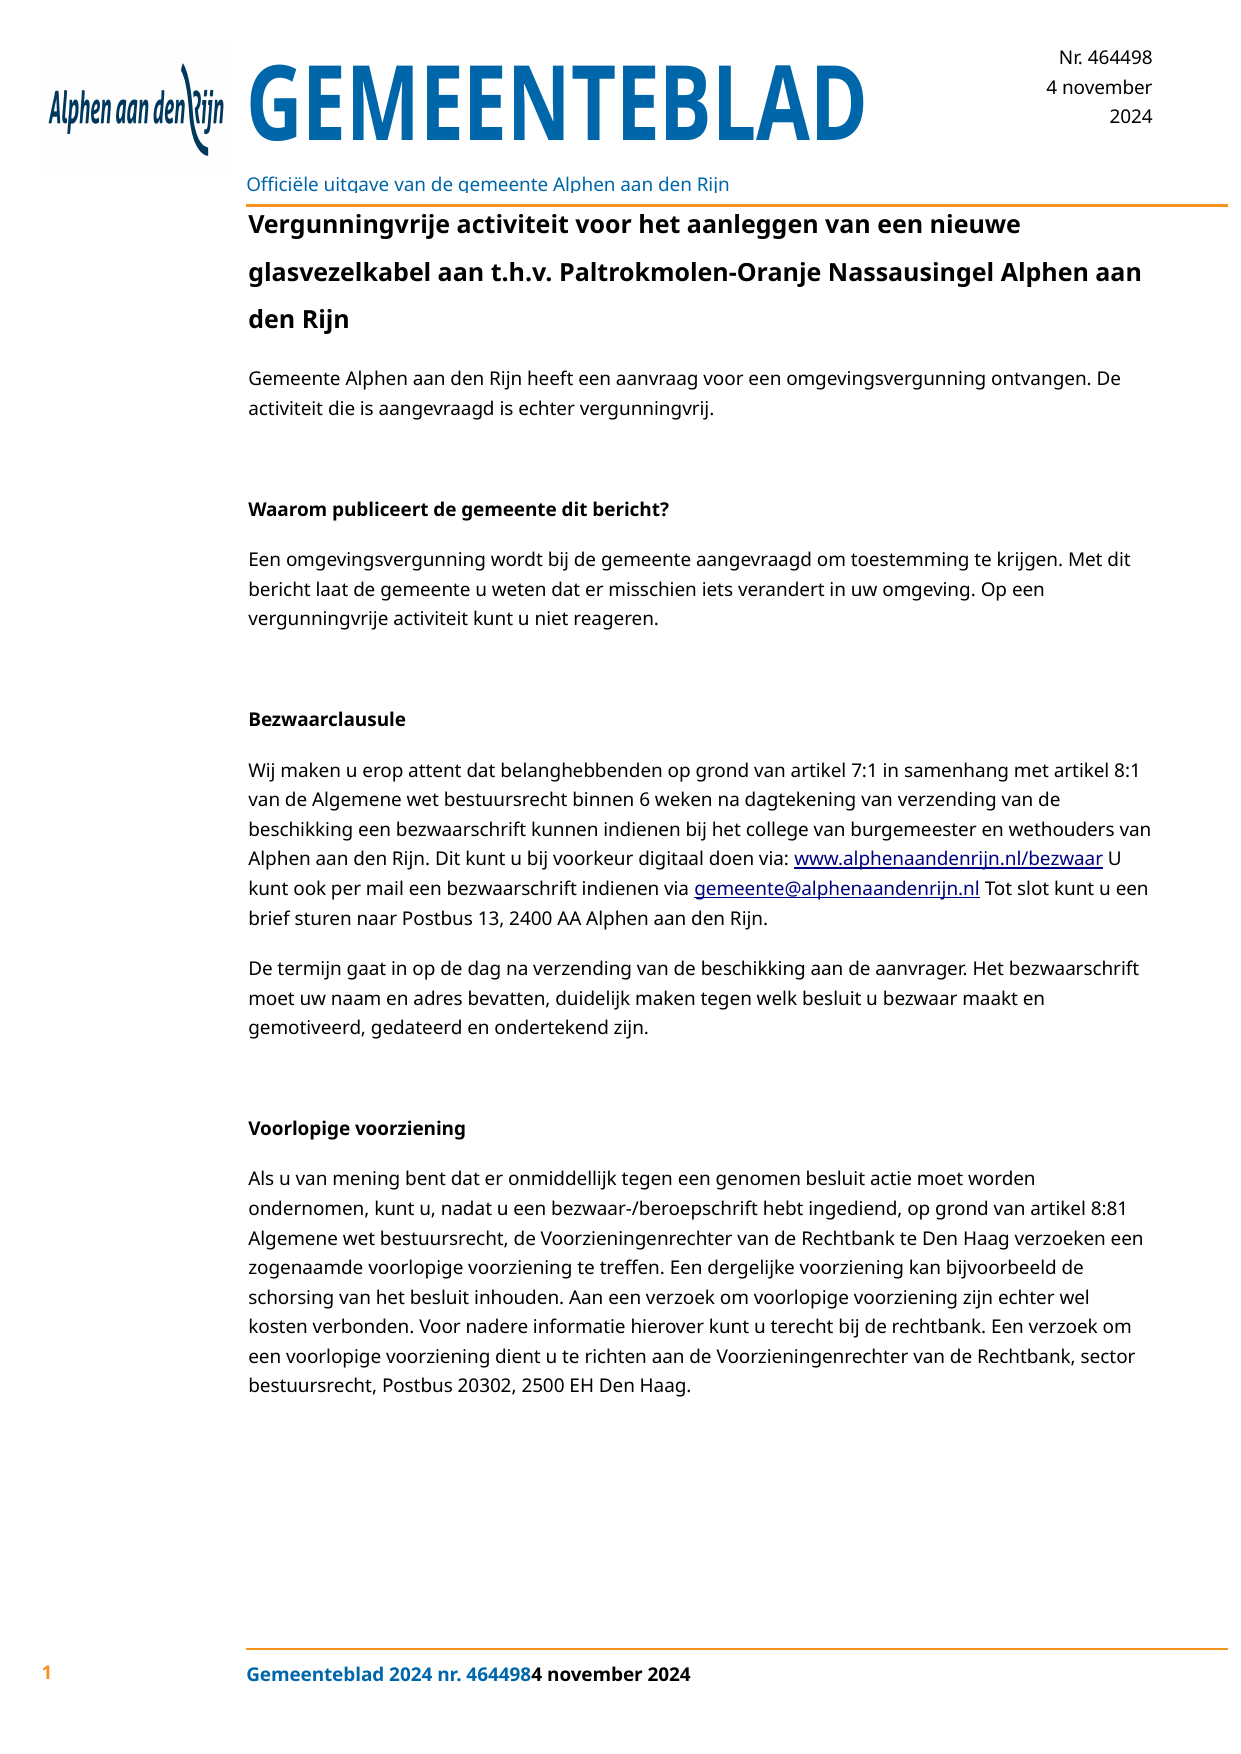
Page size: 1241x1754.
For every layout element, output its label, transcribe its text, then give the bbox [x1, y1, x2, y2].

text Als u van mening bent dat er onmiddellijk tegen een genomen besluit actie moet worden ondernomen, kunt u, nadat u een bezwaar-/beroepschrift hebt ingediend, op grond van artikel 8:81 Algemene wet bestuursrecht, de Voorzieningenrechter van de Rechtbank te Den Haag verzoeken een zogenaamde voorlopige voorziening te treffen. Een dergelijke voorziening kan bijvoorbeeld de schorsing van het besluit inhouden. Aan een verzoek om voorlopige voorziening zijn echter wel kosten verbonden. Voor nadere informatie hierover kunt u terecht bij de rechtbank. Een verzoek om een voorlopige voorziening dient u te richten aan de Voorzieningenrechter van de Rechtbank, sector bestuursrecht, Postbus 20302, 2500 EH Den Haag. [248, 1166, 1152, 1398]
text Wij maken u erop attent dat belanghebbenden op grond van artikel 7:1 in samenhang met artikel 8:1 van de Algemene wet bestuursrecht binnen 6 weken na dagtekening van verzending van de beschikking een bezwaarschrift kunnen indienen bij het college van burgemeester en wethouders van Alphen aan den Rijn. Dit kunt u bij voorkeur digitaal doen via: www.alphenaandenrijn.nl/bezwaar U kunt ook per mail een bezwaarschrift indienen via gemeente@alphenaandenrijn.nl Tot slot kunt u een brief sturen naar Postbus 13, 2400 AA Alphen aan den Rijn. [248, 757, 1152, 930]
picture [41, 47, 231, 172]
text Gemeente Alphen aan den Rijn heeft een aanvraag voor een omgevingsvergunning ontvangen. De activiteit die is aangevraagd is echter vergunningvrij. [248, 366, 1152, 421]
text De termijn gaat in op de dag na verzending van de beschikking aan de aanvrager. Het bezwaarschrift moet uw naam en adres bevatten, duidelijk maken tegen welk besluit u bezwaar maakt en gemotiveerd, gedateerd en ondertekend zijn. [248, 955, 1152, 1040]
text Vergunningvrije activiteit voor het aanleggen van een nieuwe glasvezelkabel aan t.h.v. Paltrokmolen-Oranje Nassausingel Alphen aan den Rijn [248, 207, 1152, 336]
text Waarom publiceert de gemeente dit bericht? [248, 496, 1152, 522]
text Een omgevingsvergunning wordt bij de gemeente aangevraagd om toestemming te krijgen. Met dit bericht laat de gemeente u weten dat er misschien iets verandert in uw omgeving. Op een vergunningvrije activiteit kunt u niet reageren. [248, 546, 1152, 631]
text Bezwaarclausule [248, 706, 1152, 732]
text Voorlopige voorziening [248, 1115, 1152, 1141]
